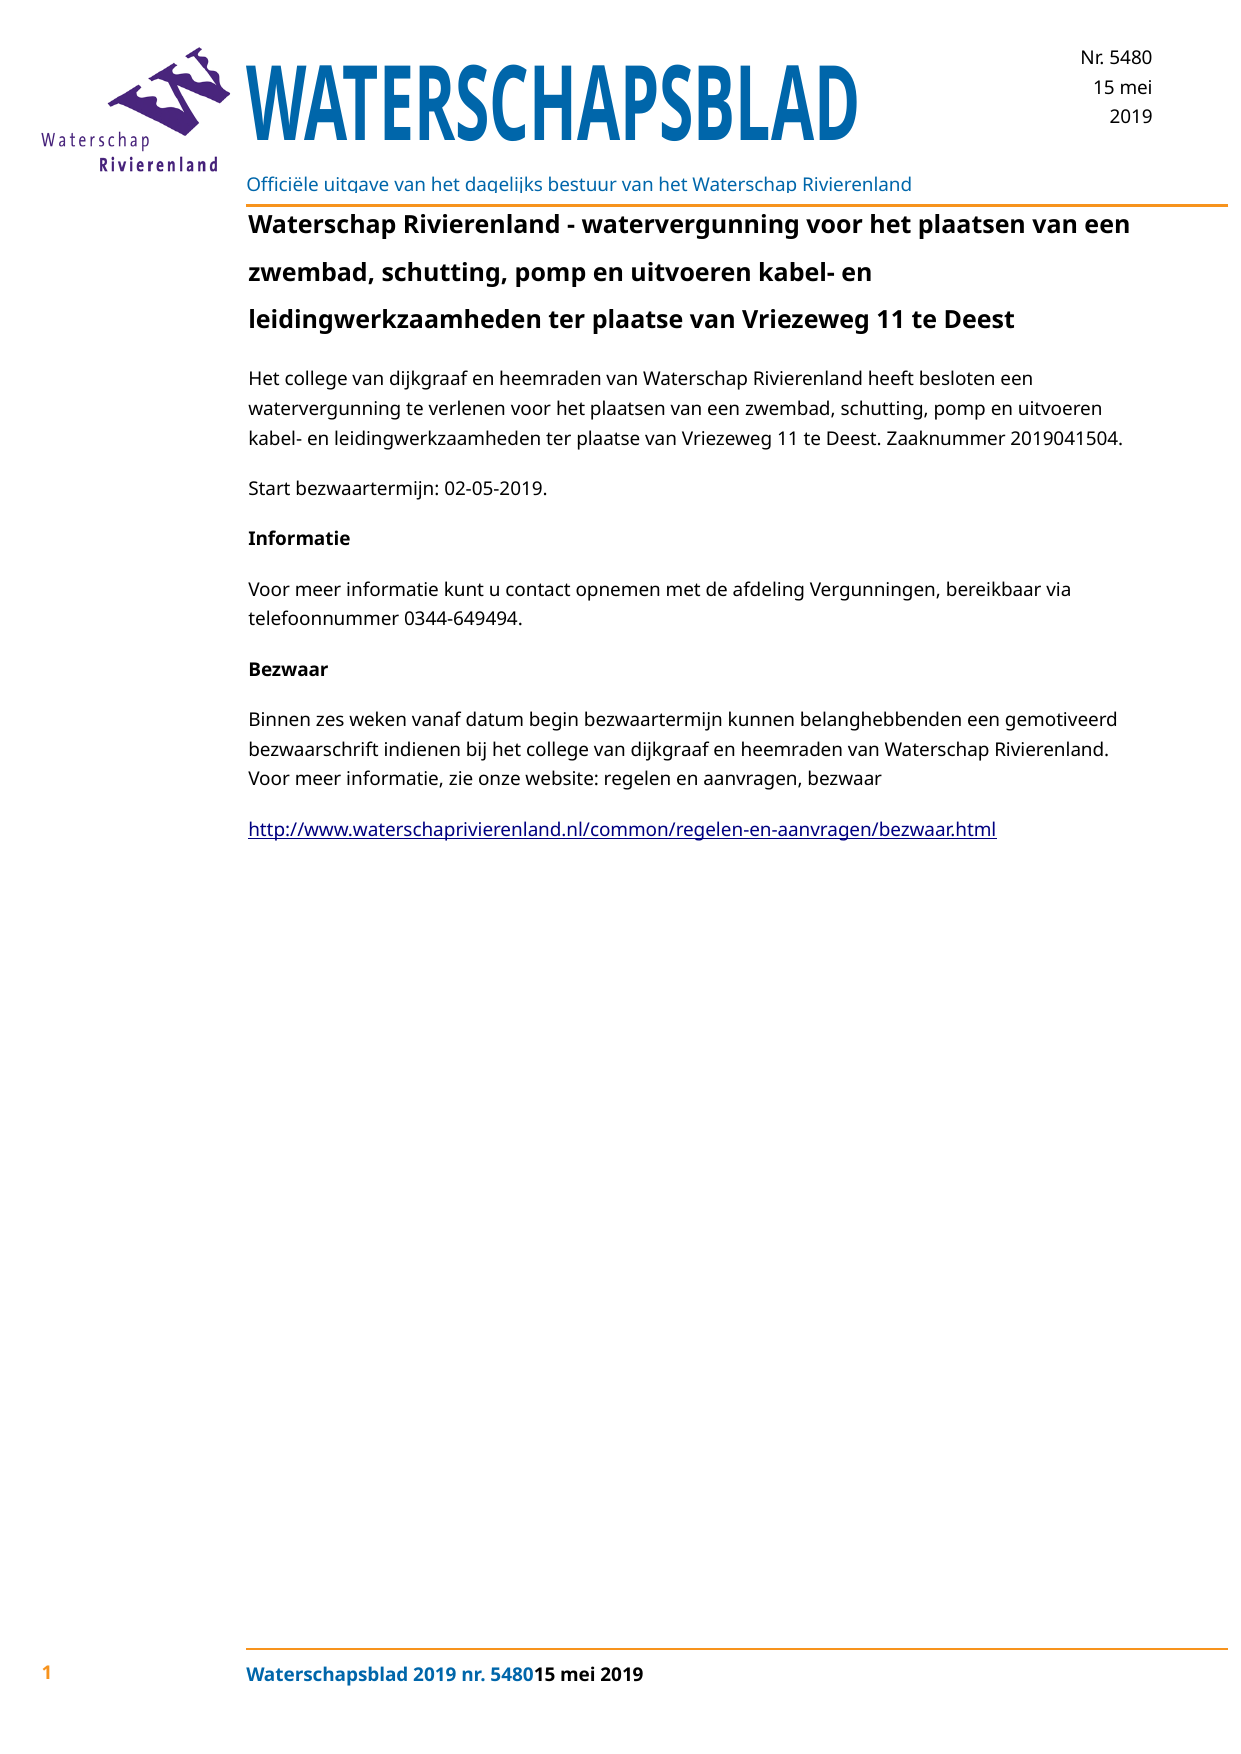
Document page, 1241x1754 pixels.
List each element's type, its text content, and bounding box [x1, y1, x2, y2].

text Binnen zes weken vanaf datum begin bezwaartermijn kunnen belanghebbenden een gemotiveerd bezwaarschrift indienen bij het college van dijkgraaf en heemraden van Waterschap Rivierenland. Voor meer informatie, zie onze website: regelen en aanvragen, bezwaar [248, 706, 1152, 791]
picture [41, 47, 231, 172]
text http://www.waterschaprivierenland.nl/common/regelen-en-aanvragen/bezwaar.html [248, 816, 1152, 842]
text Start bezwaartermijn: 02-05-2019. [248, 475, 1152, 501]
text Het college van dijkgraaf en heemraden van Waterschap Rivierenland heeft besloten een watervergunning te verlenen voor het plaatsen van een zwembad, schutting, pomp en uitvoeren kabel- en leidingwerkzaamheden ter plaatse van Vriezeweg 11 te Deest. Zaaknummer 2019041504. [248, 366, 1152, 450]
text Waterschap Rivierenland - watervergunning voor het plaatsen van een zwembad, schutting, pomp en uitvoeren kabel- en leidingwerkzaamheden ter plaatse van Vriezeweg 11 te Deest [248, 207, 1152, 336]
text Informatie [248, 526, 1152, 551]
text Bezwaar [248, 656, 1152, 682]
text Voor meer informatie kunt u contact opnemen met de afdeling Vergunningen, bereikbaar via telefoonnummer 0344-649494. [248, 576, 1152, 631]
